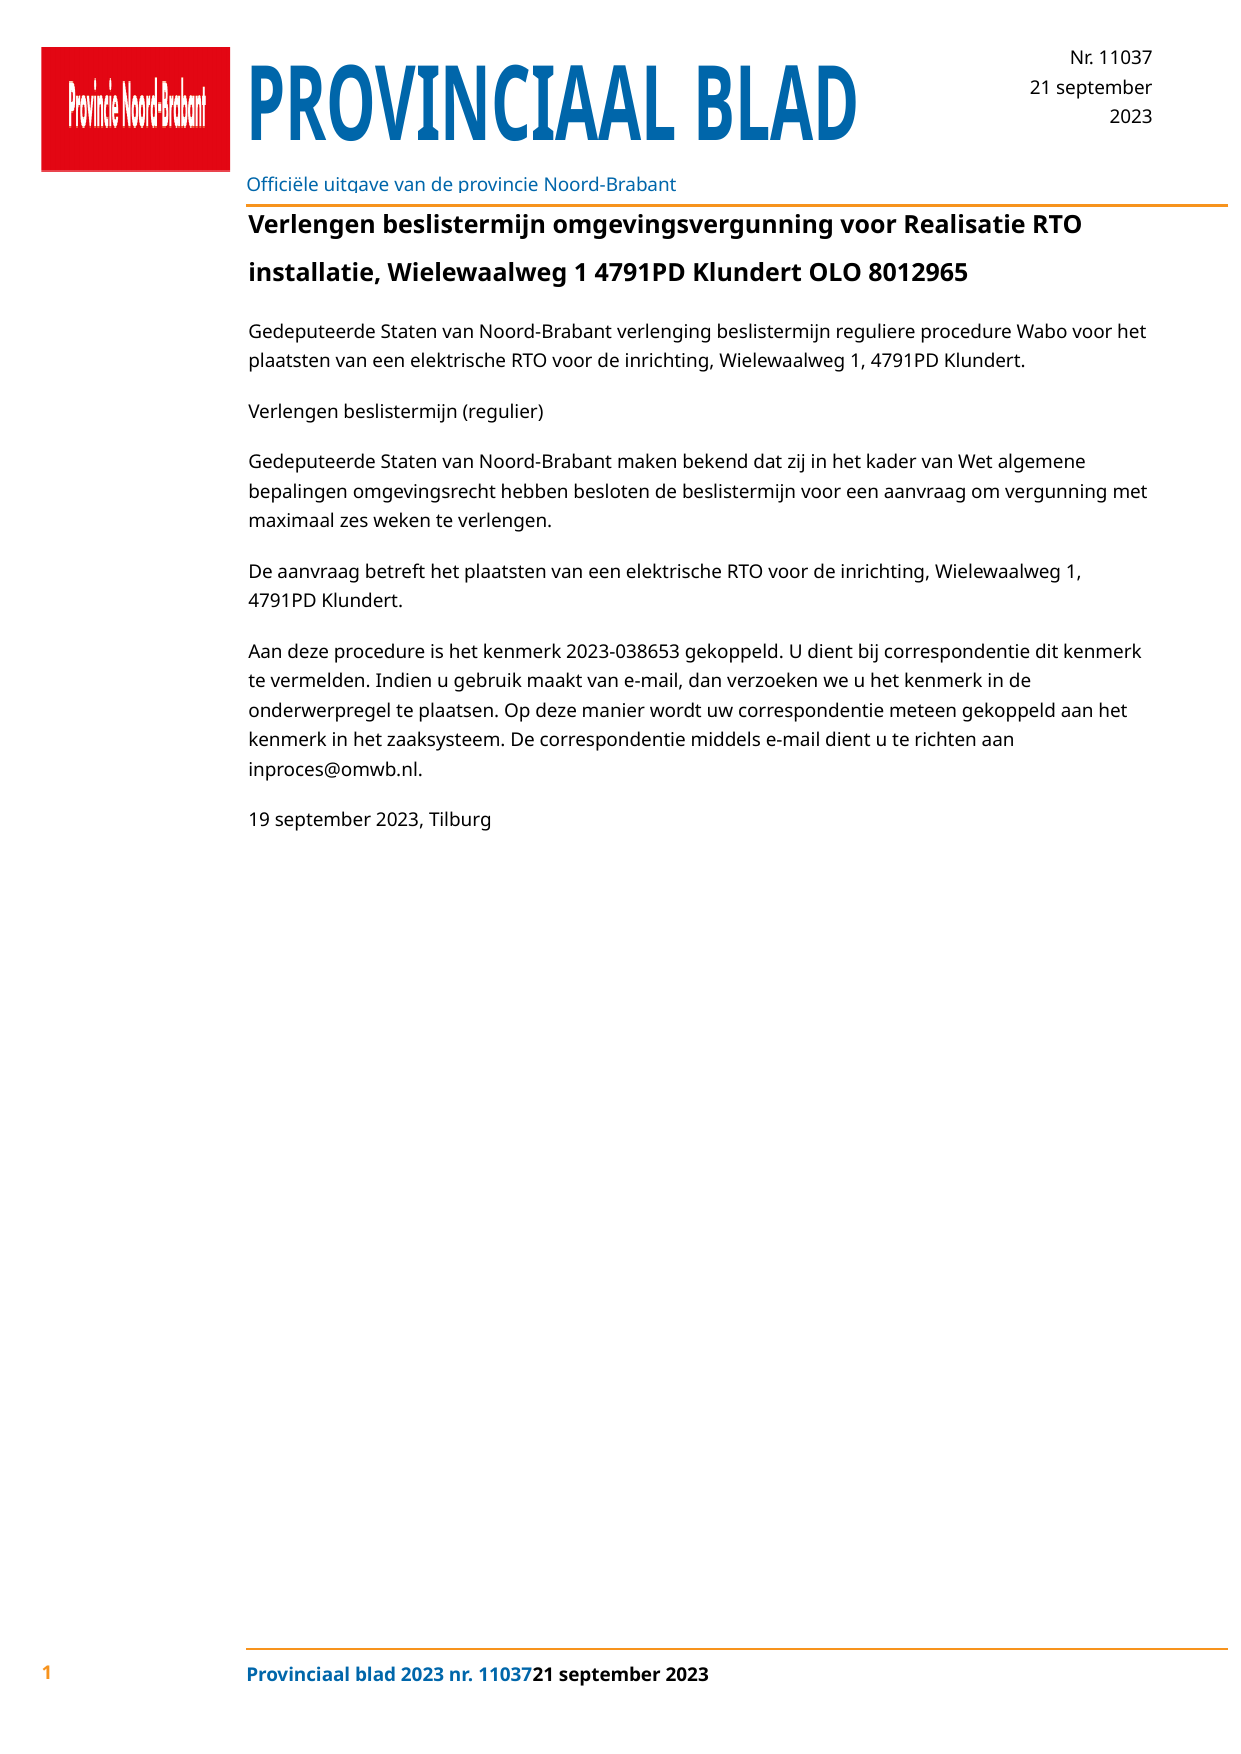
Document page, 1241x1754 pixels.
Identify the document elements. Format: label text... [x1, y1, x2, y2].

picture [41, 47, 231, 172]
text Aan deze procedure is het kenmerk 2023-038653 gekoppeld. U dient bij correspondentie dit kenmerk te vermelden. Indien u gebruik maakt van e-mail, dan verzoeken we u het kenmerk in de onderwerpregel te plaatsen. Op deze manier wordt uw correspondentie meteen gekoppeld aan het kenmerk in het zaaksysteem. De correspondentie middels e-mail dient u te richten aan inproces@omwb.nl. [248, 638, 1152, 782]
text Verlengen beslistermijn (regulier) [248, 398, 1152, 424]
text 19 september 2023, Tilburg [248, 807, 1152, 832]
text Gedeputeerde Staten van Noord-Brabant verlenging beslistermijn reguliere procedure Wabo voor het plaatsten van een elektrische RTO voor de inrichting, Wielewaalweg 1, 4791PD Klundert. [248, 318, 1152, 373]
text Gedeputeerde Staten van Noord-Brabant maken bekend dat zij in het kader van Wet algemene bepalingen omgevingsrecht hebben besloten de beslistermijn voor een aanvraag om vergunning met maximaal zes weken te verlengen. [248, 448, 1152, 533]
text De aanvraag betreft het plaatsten van een elektrische RTO voor de inrichting, Wielewaalweg 1, 4791PD Klundert. [248, 558, 1152, 613]
text Verlengen beslistermijn omgevingsvergunning voor Realisatie RTO installatie, Wielewaalweg 1 4791PD Klundert OLO 8012965 [248, 207, 1152, 288]
